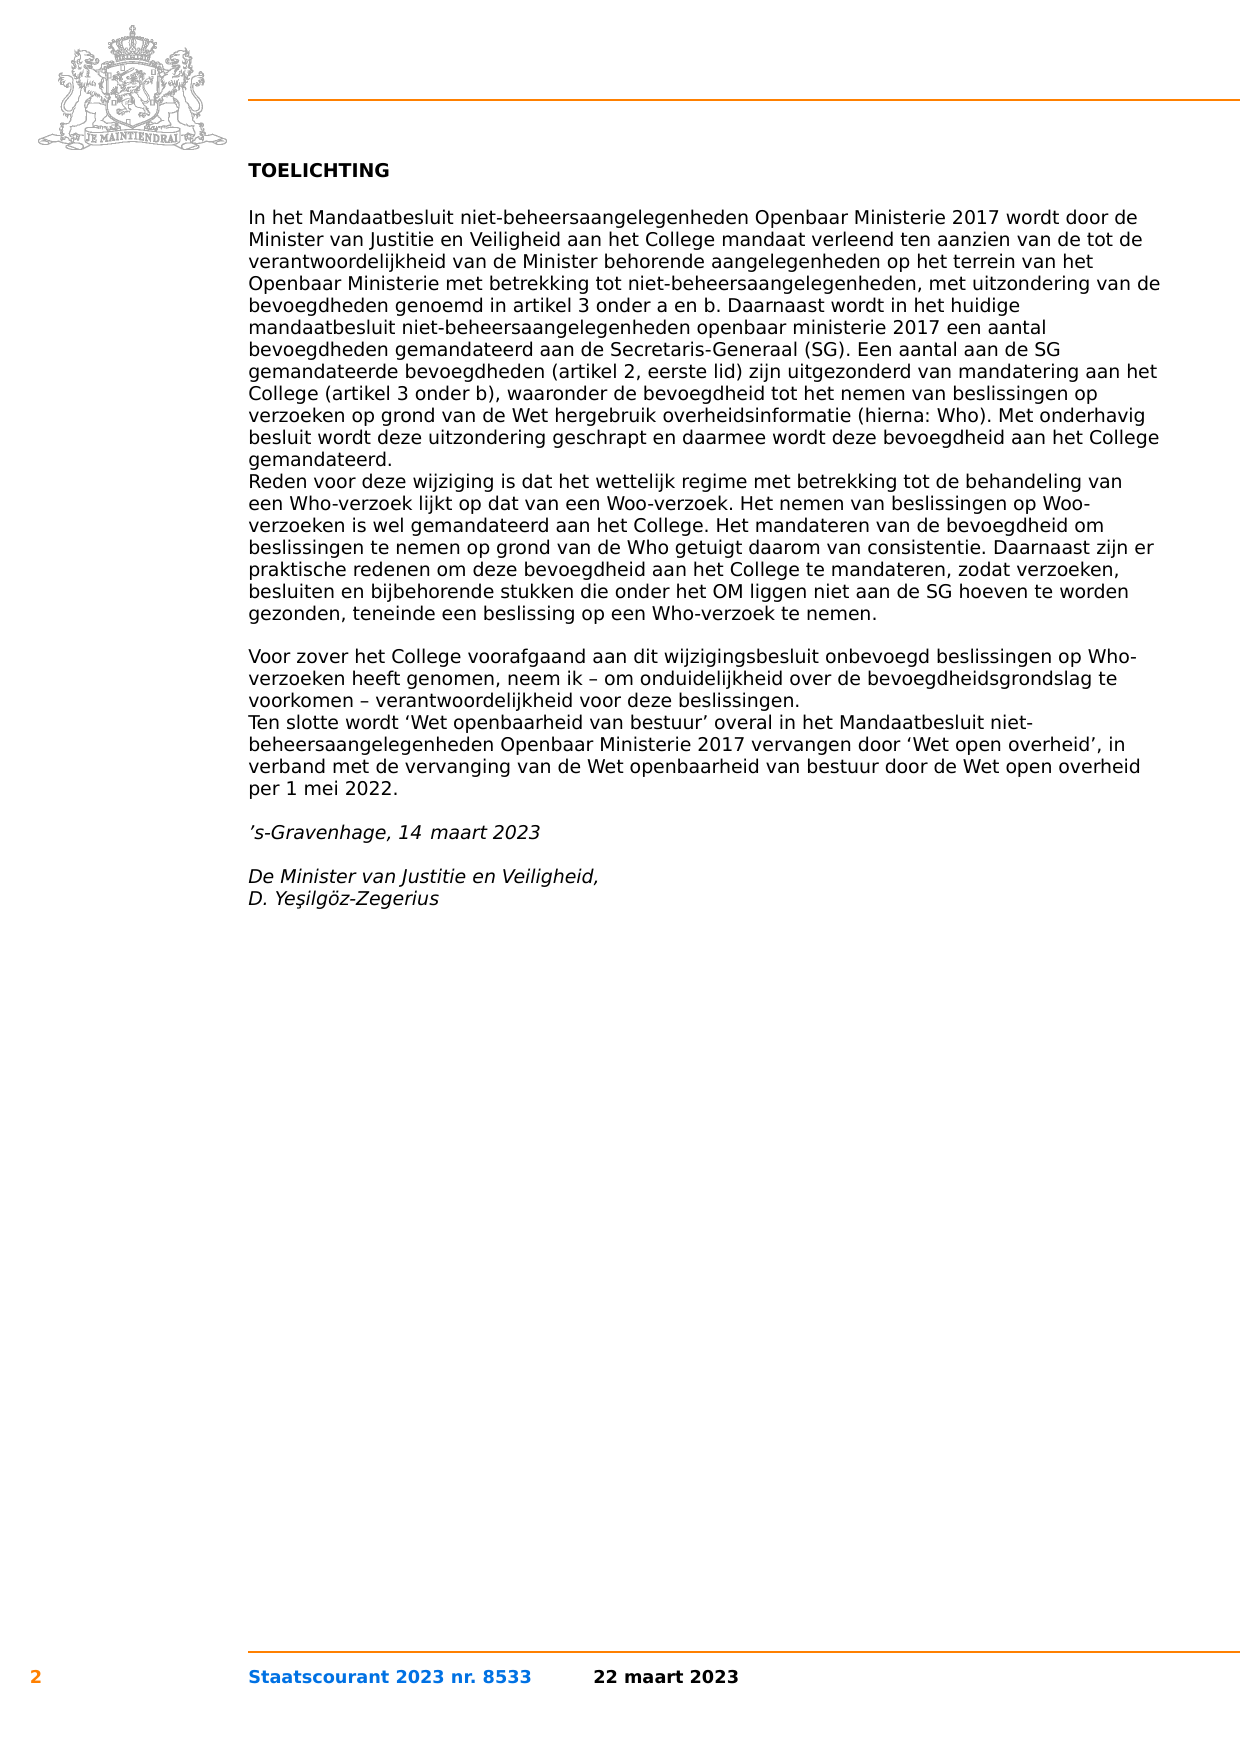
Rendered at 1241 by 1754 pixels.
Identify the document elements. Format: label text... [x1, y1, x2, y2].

picture [38, 25, 227, 150]
subtitle TOELICHTING [248, 160, 1163, 182]
text In het Mandaatbesluit niet-beheersaangelegenheden Openbaar Ministerie 2017 wordt door de Minister van Justitie en Veiligheid aan het College mandaat verleend ten aanzien van de tot de verantwoordelijkheid van de Minister behorende aangelegenheden op het terrein van het Openbaar Ministerie met betrekking tot niet-beheersaangelegenheden, met uitzondering van de bevoegdheden genoemd in artikel 3 onder a en b. Daarnaast wordt in het huidige mandaatbesluit niet-beheersaangelegenheden openbaar ministerie 2017 een aantal bevoegdheden gemandateerd aan de Secretaris-Generaal (SG). Een aantal aan de SG gemandateerde bevoegdheden (artikel 2, eerste lid) zijn uitgezonderd van mandatering aan het College (artikel 3 onder b), waaronder de bevoegdheid tot het nemen van beslissingen op verzoeken op grond van de Wet hergebruik overheidsinformatie (hierna: Who). Met onderhavig besluit wordt deze uitzondering geschrapt en daarmee wordt deze bevoegdheid aan het College gemandateerd. [248, 207, 1163, 471]
text Voor zover het College voorafgaand aan dit wijzigingsbesluit onbevoegd beslissingen op Who-verzoeken heeft genomen, neem ik – om onduidelijkheid over de bevoegdheidsgrondslag te voorkomen – verantwoordelijkheid voor deze beslissingen. [248, 646, 1163, 712]
text ’s-Gravenhage, 14 maart 2023 [248, 822, 1163, 844]
text Ten slotte wordt ‘Wet openbaarheid van bestuur’ overal in het Mandaatbesluit niet-beheersaangelegenheden Openbaar Ministerie 2017 vervangen door ‘Wet open overheid’, in verband met de vervanging van de Wet openbaarheid van bestuur door de Wet open overheid per 1 mei 2022. [248, 712, 1163, 800]
text Reden voor deze wijziging is dat het wettelijk regime met betrekking tot de behandeling van een Who-verzoek lijkt op dat van een Woo-verzoek. Het nemen van beslissingen op Woo-verzoeken is wel gemandateerd aan het College. Het mandateren van de bevoegdheid om beslissingen te nemen op grond van de Who getuigt daarom van consistentie. Daarnaast zijn er praktische redenen om deze bevoegdheid aan het College te mandateren, zodat verzoeken, besluiten en bijbehorende stukken die onder het OM liggen niet aan de SG hoeven te worden gezonden, teneinde een beslissing op een Who-verzoek te nemen. [248, 471, 1163, 624]
text De Minister van Justitie en Veiligheid, D. Yeşilgöz-Zegerius [248, 866, 1163, 910]
